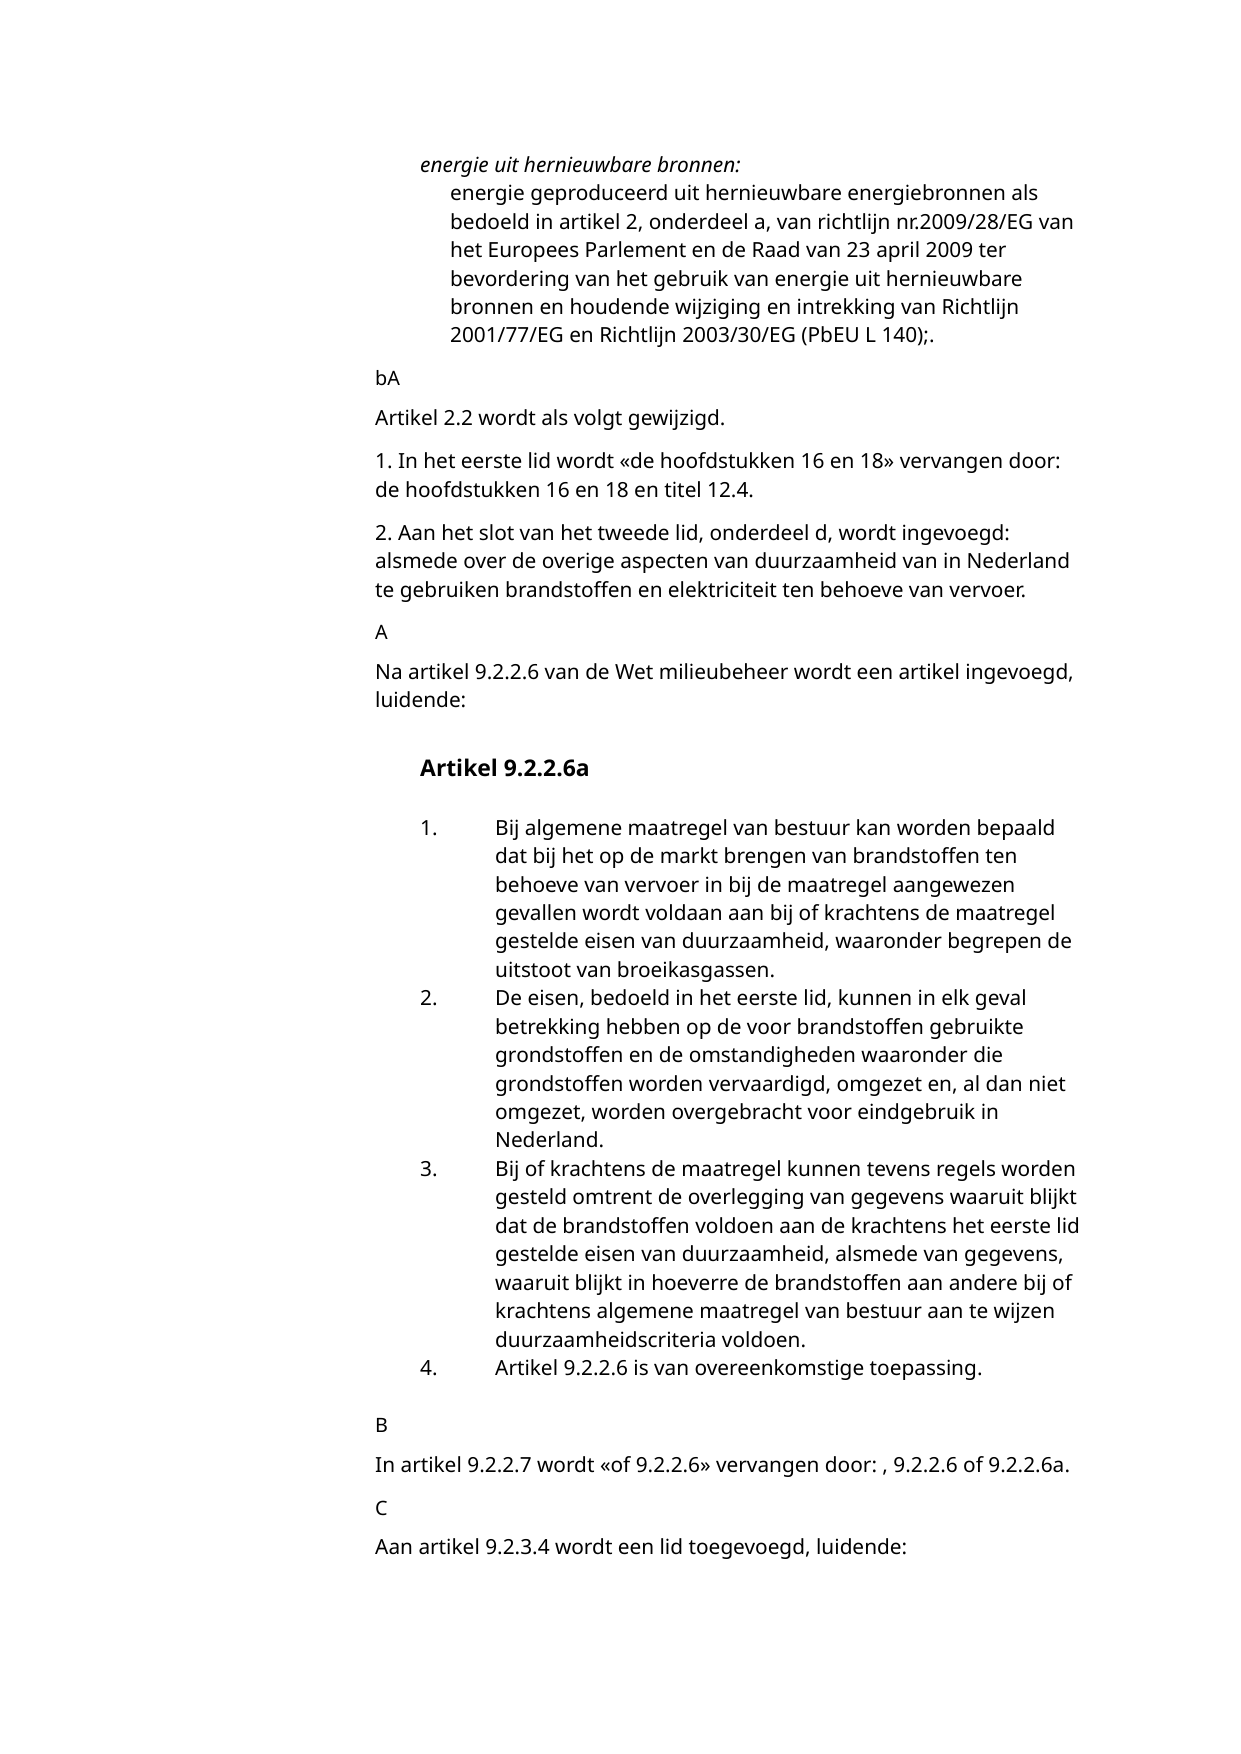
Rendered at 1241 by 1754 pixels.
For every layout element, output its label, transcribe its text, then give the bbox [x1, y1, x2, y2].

text Aan artikel 9.2.3.4 wordt een lid toegevoegd, luidende: [375, 1532, 1090, 1561]
text In artikel 9.2.2.7 wordt «of 9.2.2.6» vervangen door: , 9.2.2.6 of 9.2.2.6a. [375, 1450, 1090, 1479]
text Na artikel 9.2.2.6 van de Wet milieubeheer wordt een artikel ingevoegd, luidende: [375, 657, 1090, 714]
list Bij algemene maatregel van bestuur kan worden bepaald dat bij het op de markt brengen van brandstoffen ten behoeve van vervoer in bij de maatregel aangewezen gevallen wordt voldaan aan bij of krachtens de maatregel gestelde eisen van duurzaamheid, waaronder begrepen de uitstoot van broeikasgassen. [420, 813, 1090, 983]
text energie geproduceerd uit hernieuwbare energiebronnen als bedoeld in artikel 2, onderdeel a, van richtlijn nr.2009/28/EG van het Europees Parlement en de Raad van 23 april 2009 ter bevordering van het gebruik van energie uit hernieuwbare bronnen en houdende wijziging en intrekking van Richtlijn 2001/77/EG en Richtlijn 2003/30/EG (PbEU L 140);. [450, 178, 1090, 349]
text B [375, 1412, 1090, 1438]
text energie uit hernieuwbare bronnen: [420, 150, 1090, 178]
text A [375, 618, 1090, 645]
text C [375, 1494, 1090, 1521]
text bA [375, 364, 1090, 391]
subtitle Artikel 9.2.2.6a [420, 752, 1090, 783]
list De eisen, bedoeld in het eerste lid, kunnen in elk geval betrekking hebben op de voor brandstoffen gebruikte grondstoffen en de omstandigheden waaronder die grondstoffen worden vervaardigd, omgezet en, al dan niet omgezet, worden overgebracht voor eindgebruik in Nederland. [420, 983, 1090, 1154]
text 1. In het eerste lid wordt «de hoofdstukken 16 en 18» vervangen door: de hoofdstukken 16 en 18 en titel 12.4. [375, 446, 1090, 503]
text Artikel 2.2 wordt als volgt gewijzigd. [375, 403, 1090, 431]
list Bij of krachtens de maatregel kunnen tevens regels worden gesteld omtrent de overlegging van gegevens waaruit blijkt dat de brandstoffen voldoen aan de krachtens het eerste lid gestelde eisen van duurzaamheid, alsmede van gegevens, waaruit blijkt in hoeverre de brandstoffen aan andere bij of krachtens algemene maatregel van bestuur aan te wijzen duurzaamheidscriteria voldoen. [420, 1154, 1090, 1353]
list Artikel 9.2.2.6 is van overeenkomstige toepassing. [420, 1353, 1090, 1382]
text 2. Aan het slot van het tweede lid, onderdeel d, wordt ingevoegd: alsmede over de overige aspecten van duurzaamheid van in Nederland te gebruiken brandstoffen en elektriciteit ten behoeve van vervoer. [375, 518, 1090, 603]
